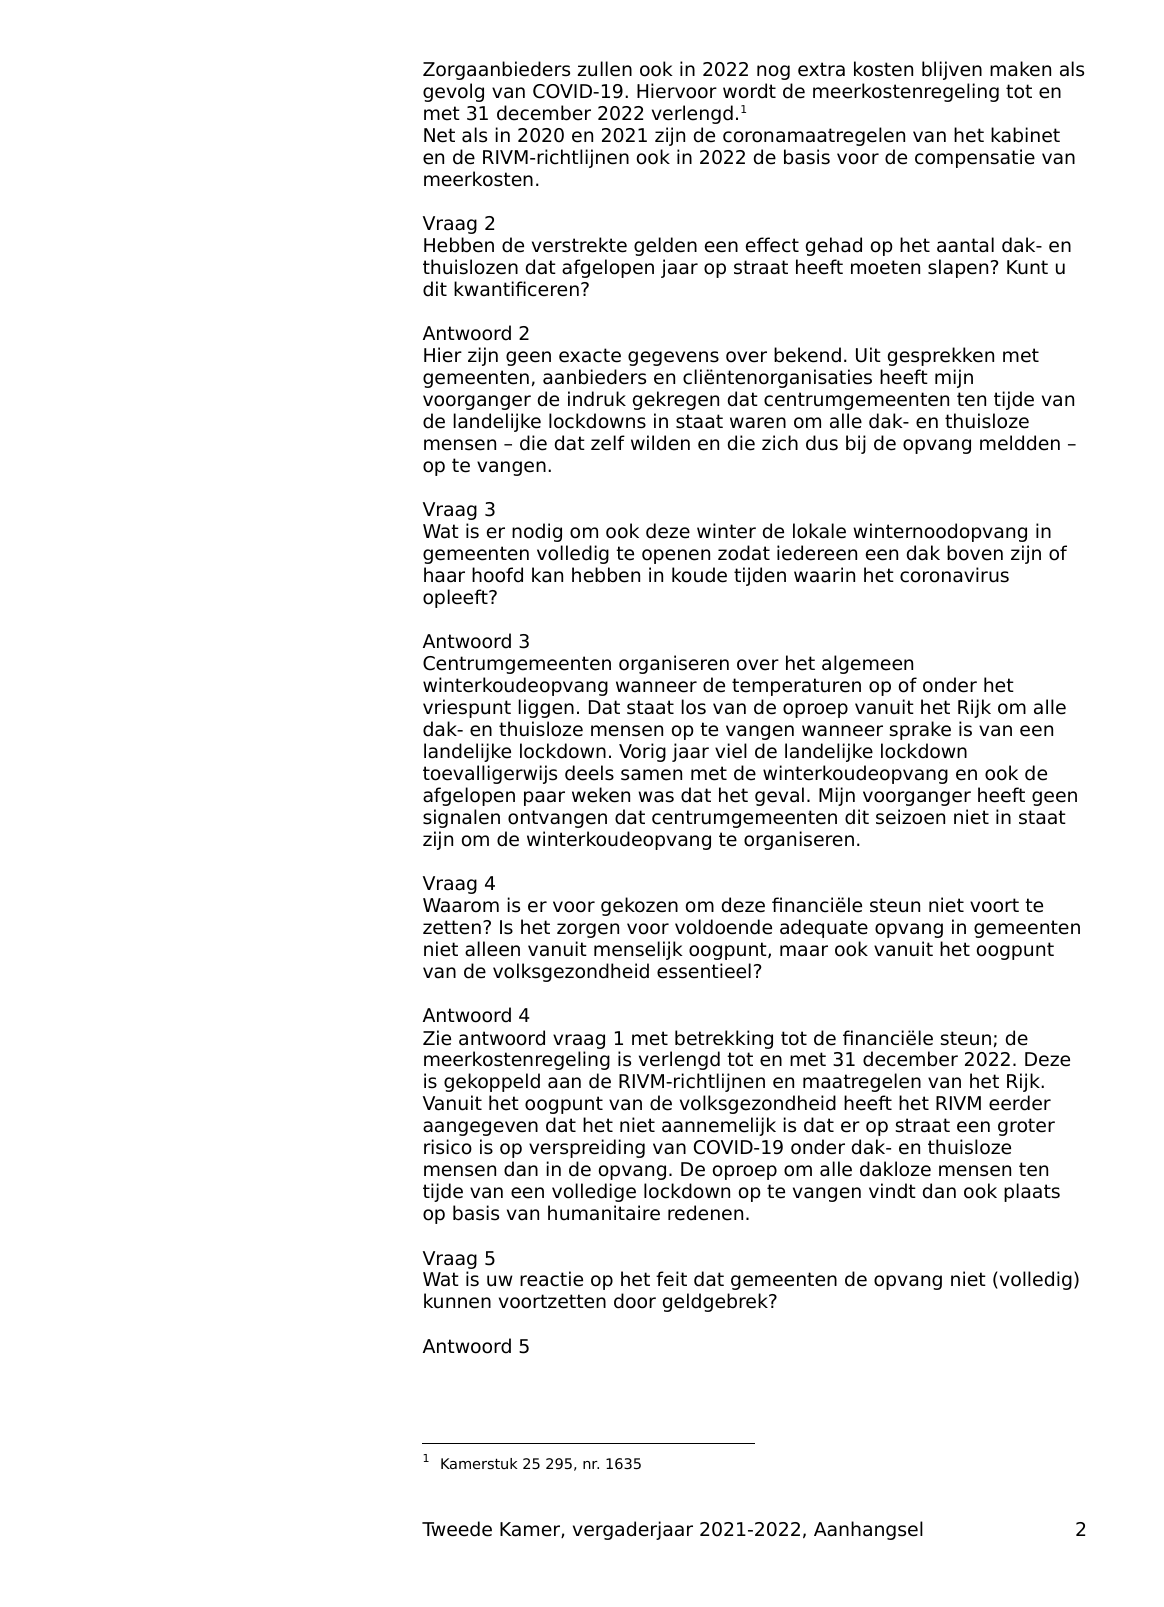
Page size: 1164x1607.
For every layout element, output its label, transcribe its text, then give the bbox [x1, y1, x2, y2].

text Kamerstuk 25 295, nr. 1635 [422, 1452, 1087, 1474]
text Wat is uw reactie op het feit dat gemeenten de opvang niet (volledig) kunnen voortzetten door geldgebrek? [422, 1269, 1087, 1313]
text Vraag 2 [422, 213, 1087, 235]
text Net als in 2020 en 2021 zijn de coronamaatregelen van het kabinet en de RIVM-richtlijnen ook in 2022 de basis voor de compensatie van meerkosten. [422, 125, 1087, 191]
text Hebben de verstrekte gelden een effect gehad op het aantal dak- en thuislozen dat afgelopen jaar op straat heeft moeten slapen? Kunt u dit kwantificeren? [422, 235, 1087, 301]
text Vraag 4 [422, 873, 1087, 895]
text Zorgaanbieders zullen ook in 2022 nog extra kosten blijven maken als gevolg van COVID-19. Hiervoor wordt de meerkostenregeling tot en met 31 december 2022 verlengd. [422, 59, 1087, 125]
text Antwoord 2 [422, 323, 1087, 345]
text Zie antwoord vraag 1 met betrekking tot de financiële steun; de meerkostenregeling is verlengd tot en met 31 december 2022. Deze is gekoppeld aan de RIVM-richtlijnen en maatregelen van het Rijk. Vanuit het oogpunt van de volksgezondheid heeft het RIVM eerder aangegeven dat het niet aannemelijk is dat er op straat een groter risico is op verspreiding van COVID-19 onder dak- en thuisloze mensen dan in de opvang. De oproep om alle dakloze mensen ten tijde van een volledige lockdown op te vangen vindt dan ook plaats op basis van humanitaire redenen. [422, 1027, 1087, 1225]
text Antwoord 3 [422, 631, 1087, 653]
text Hier zijn geen exacte gegevens over bekend. Uit gesprekken met gemeenten, aanbieders en cliëntenorganisaties heeft mijn voorganger de indruk gekregen dat centrumgemeenten ten tijde van de landelijke lockdowns in staat waren om alle dak- en thuisloze mensen – die dat zelf wilden en die zich dus bij de opvang meldden – op te vangen. [422, 345, 1087, 477]
text Vraag 3 [422, 499, 1087, 521]
text Antwoord 5 [422, 1336, 1087, 1357]
text Waarom is er voor gekozen om deze financiële steun niet voort te zetten? Is het zorgen voor voldoende adequate opvang in gemeenten niet alleen vanuit menselijk oogpunt, maar ook vanuit het oogpunt van de volksgezondheid essentieel? [422, 895, 1087, 983]
text Vraag 5 [422, 1247, 1087, 1269]
text Wat is er nodig om ook deze winter de lokale winternoodopvang in gemeenten volledig te openen zodat iedereen een dak boven zijn of haar hoofd kan hebben in koude tijden waarin het coronavirus opleeft? [422, 521, 1087, 609]
text Antwoord 4 [422, 1005, 1087, 1027]
text Centrumgemeenten organiseren over het algemeen winterkoudeopvang wanneer de temperaturen op of onder het vriespunt liggen. Dat staat los van de oproep vanuit het Rijk om alle dak- en thuisloze mensen op te vangen wanneer sprake is van een landelijke lockdown. Vorig jaar viel de landelijke lockdown toevalligerwijs deels samen met de winterkoudeopvang en ook de afgelopen paar weken was dat het geval. Mijn voorganger heeft geen signalen ontvangen dat centrumgemeenten dit seizoen niet in staat zijn om de winterkoudeopvang te organiseren. [422, 653, 1087, 851]
